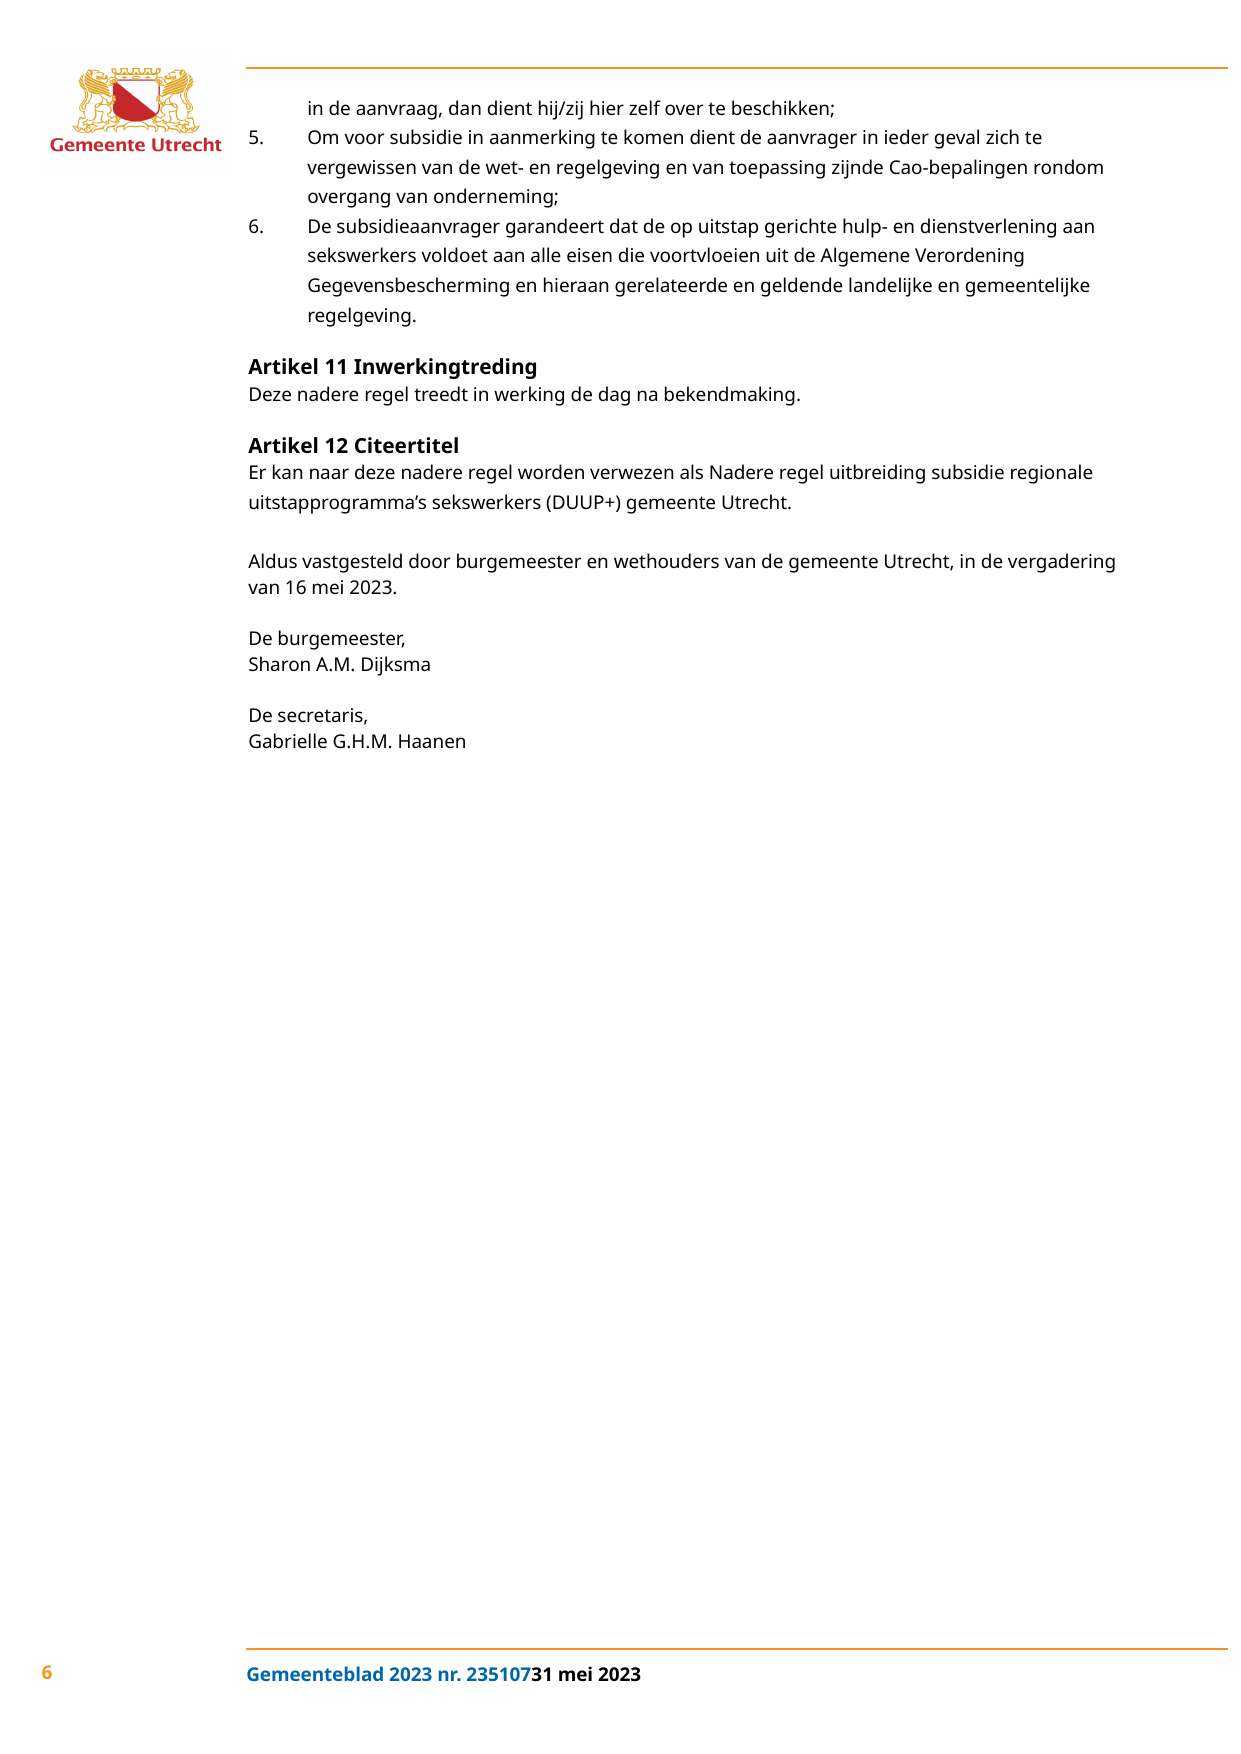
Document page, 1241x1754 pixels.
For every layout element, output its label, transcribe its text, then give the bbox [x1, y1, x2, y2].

text Artikel 12 Citeertitel [248, 431, 1152, 459]
list in de aanvraag, dan dient hij/zij hier zelf over te beschikken; [248, 95, 1152, 121]
text Artikel 11 Inwerkingtreding [248, 352, 1152, 381]
text Aldus vastgesteld door burgemeester en wethouders van de gemeente Utrecht, in de vergadering van 16 mei 2023. [248, 548, 1152, 600]
text Er kan naar deze nadere regel worden verwezen als Nadere regel uitbreiding subsidie regionale uitstapprogramma’s sekswerkers (DUUP+) gemeente Utrecht. [248, 459, 1152, 515]
picture [41, 47, 231, 172]
text De burgemeester, [248, 626, 1152, 651]
list De subsidieaanvrager garandeert dat de op uitstap gerichte hulp- en dienstverlening aan sekswerkers voldoet aan alle eisen die voortvloeien uit de Algemene Verordening Gegevensbescherming en hieraan gerelateerde en geldende landelijke en gemeentelijke regelgeving. [248, 213, 1152, 328]
text Deze nadere regel treedt in werking de dag na bekendmaking. [248, 381, 1152, 406]
list Om voor subsidie in aanmerking te komen dient de aanvrager in ieder geval zich te vergewissen van de wet- en regelgeving en van toepassing zijnde Cao-bepalingen rondom overgang van onderneming; [248, 124, 1152, 209]
text De secretaris, [248, 703, 1152, 728]
text Sharon A.M. Dijksma [248, 651, 1152, 677]
text Gabrielle G.H.M. Haanen [248, 728, 1152, 754]
